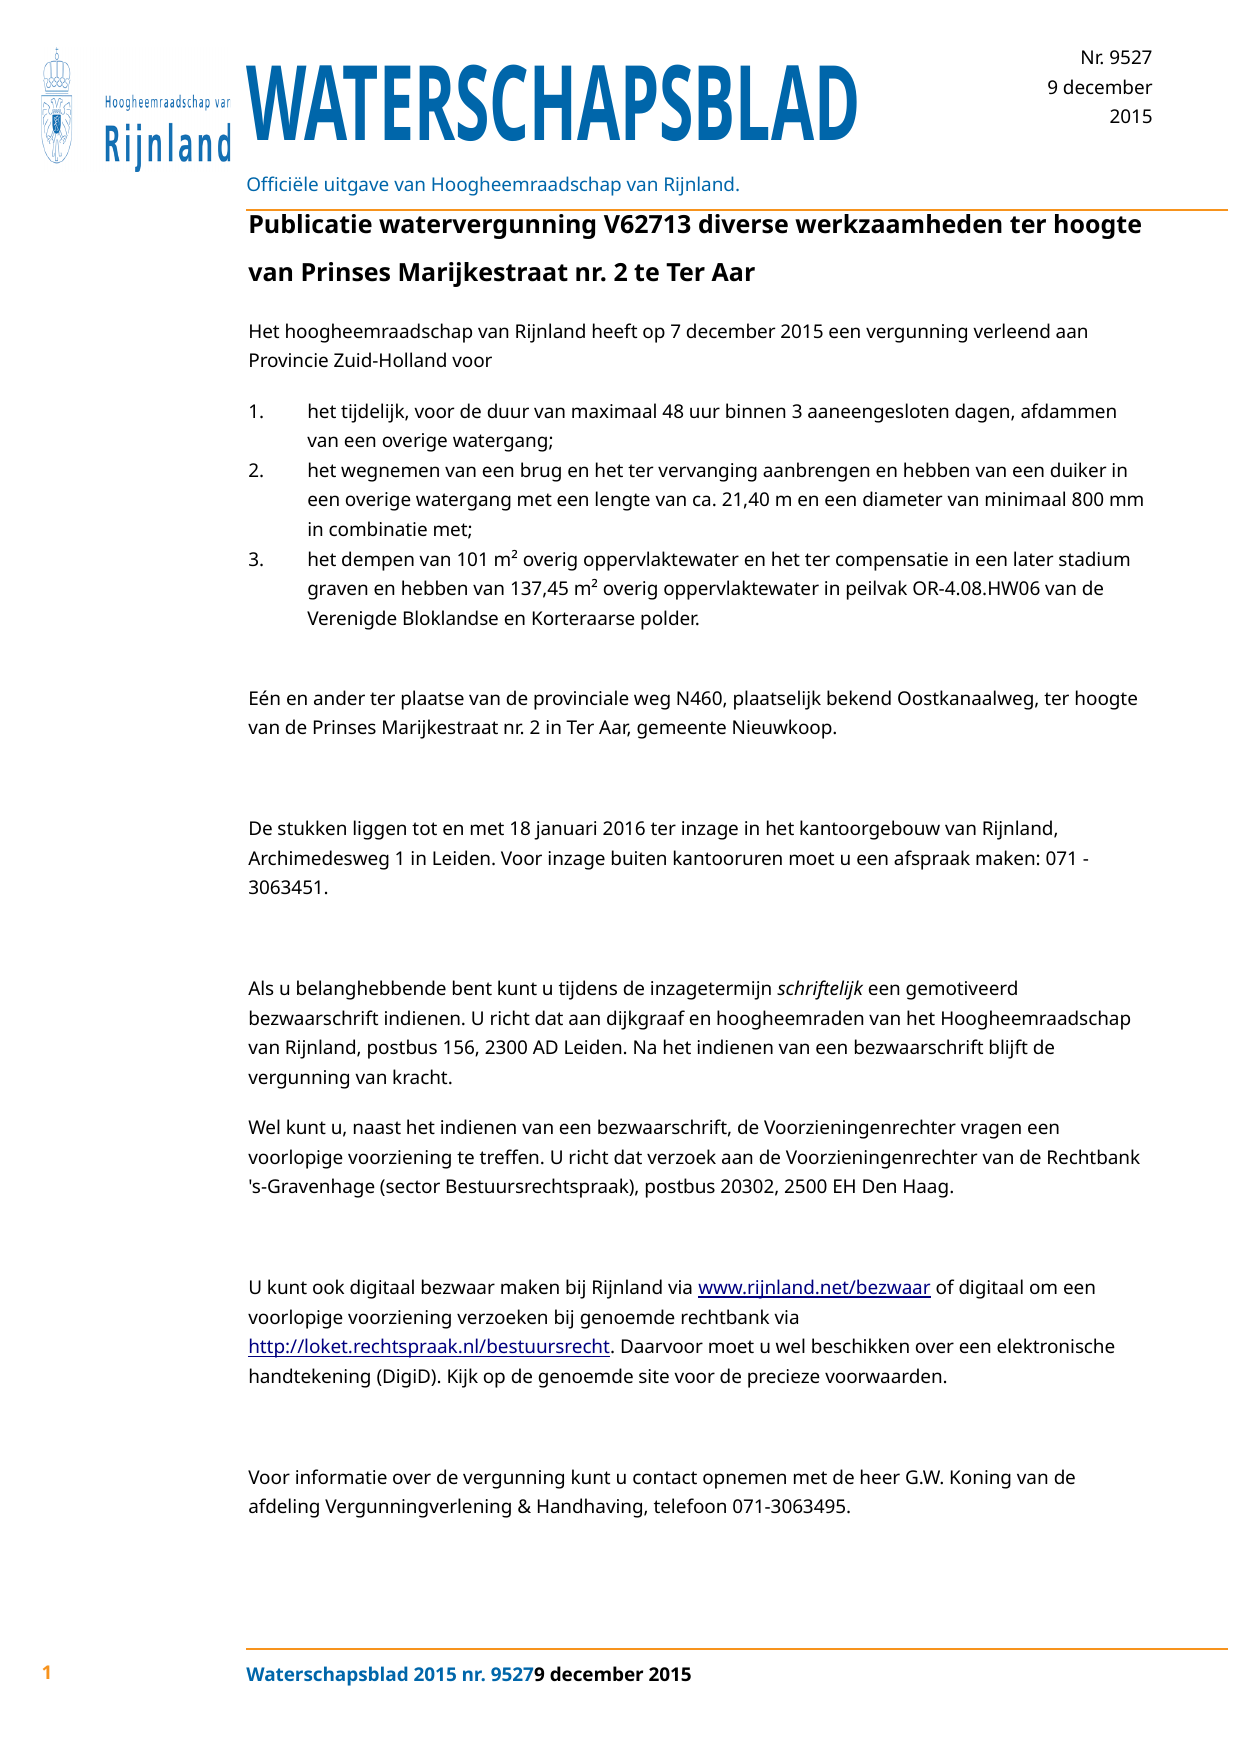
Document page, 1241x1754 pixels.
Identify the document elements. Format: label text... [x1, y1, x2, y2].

text U kunt ook digitaal bezwaar maken bij Rijnland via www.rijnland.net/bezwaar of digitaal om een voorlopige voorziening verzoeken bij genoemde rechtbank via http://loket.rechtspraak.nl/bestuursrecht. Daarvoor moet u wel beschikken over een elektronische handtekening (DigiD). Kijk op de genoemde site voor de precieze voorwaarden. [248, 1274, 1152, 1389]
text Eén en ander ter plaatse van de provinciale weg N460, plaatselijk bekend Oostkanaalweg, ter hoogte van de Prinses Marijkestraat nr. 2 in Ter Aar, gemeente Nieuwkoop. [248, 685, 1152, 740]
text Het hoogheemraadschap van Rijnland heeft op 7 december 2015 een vergunning verleend aan Provincie Zuid-Holland voor [248, 318, 1152, 373]
text Voor informatie over de vergunning kunt u contact opnemen met de heer G.W. Koning van de afdeling Vergunningverlening & Handhaving, telefoon 071-3063495. [248, 1464, 1152, 1519]
list het dempen van 101 m² overig oppervlaktewater en het ter compensatie in een later stadium graven en hebben van 137,45 m² overig oppervlaktewater in peilvak OR-4.08.HW06 van de Verenigde Bloklandse en Korteraarse polder. [248, 546, 1152, 631]
list het tijdelijk, voor de duur van maximaal 48 uur binnen 3 aaneengesloten dagen, afdammen van een overige watergang; [248, 398, 1152, 453]
text Als u belanghebbende bent kunt u tijdens de inzagetermijn schriftelijk een gemotiveerd bezwaarschrift indienen. U richt dat aan dijkgraaf en hoogheemraden van het Hoogheemraadschap van Rijnland, postbus 156, 2300 AD Leiden. Na het indienen van een bezwaarschrift blijft de vergunning van kracht. [248, 975, 1152, 1090]
text Publicatie watervergunning V62713 diverse werkzaamheden ter hoogte van Prinses Marijkestraat nr. 2 te Ter Aar [248, 211, 1152, 288]
text De stukken liggen tot en met 18 januari 2016 ter inzage in het kantoorgebouw van Rijnland, Archimedesweg 1 in Leiden. Voor inzage buiten kantooruren moet u een afspraak maken: 071 - 3063451. [248, 815, 1152, 900]
text Wel kunt u, naast het indienen van een bezwaarschrift, de Voorzieningenrechter vragen een voorlopige voorziening te treffen. U richt dat verzoek aan de Voorzieningenrechter van de Rechtbank 's-Gravenhage (sector Bestuursrechtspraak), postbus 20302, 2500 EH Den Haag. [248, 1114, 1152, 1199]
picture [41, 47, 231, 172]
list het wegnemen van een brug en het ter vervanging aanbrengen en hebben van een duiker in een overige watergang met een lengte van ca. 21,40 m en een diameter van minimaal 800 mm in combinatie met; [248, 457, 1152, 542]
